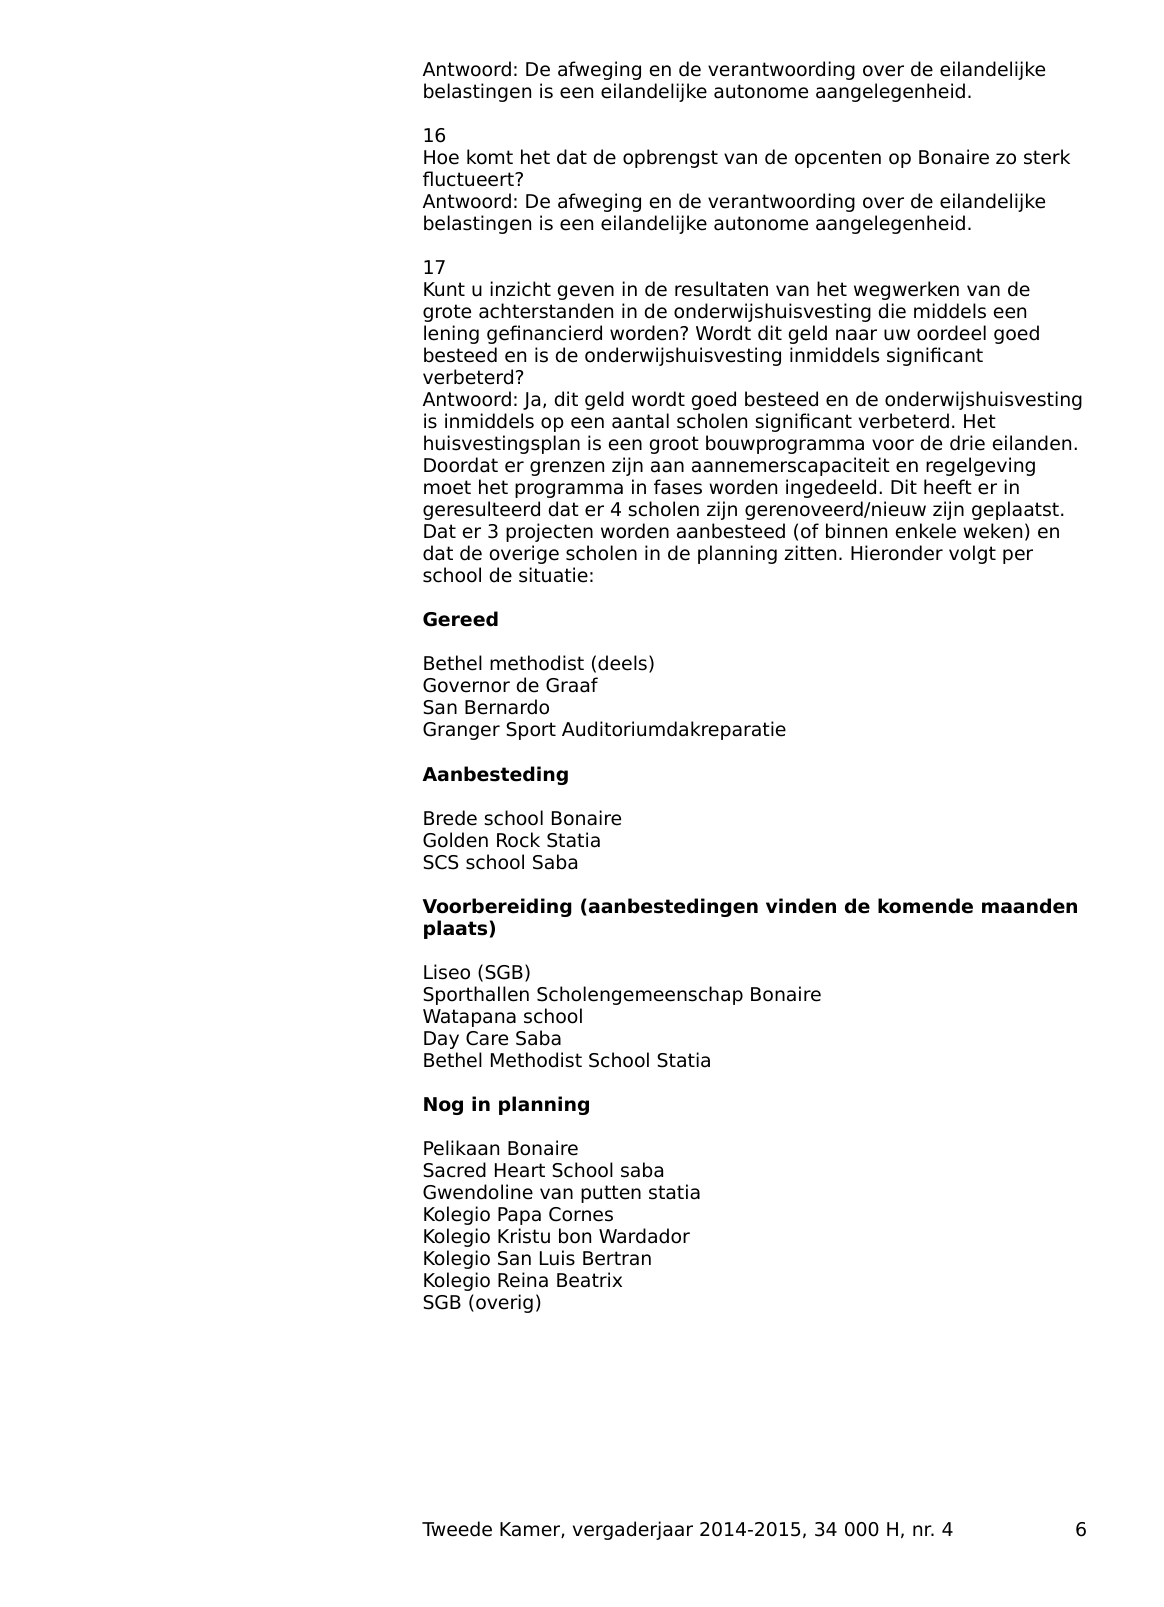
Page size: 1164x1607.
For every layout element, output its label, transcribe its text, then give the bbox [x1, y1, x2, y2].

text Bethel Methodist School Statia [422, 1050, 1087, 1072]
text Sporthallen Scholengemeenschap Bonaire [422, 984, 1087, 1006]
text Antwoord: De afweging en de verantwoording over de eilandelijke belastingen is een eilandelijke autonome aangelegenheid. [422, 191, 1087, 235]
text Kunt u inzicht geven in de resultaten van het wegwerken van de grote achterstanden in de onderwijshuisvesting die middels een lening gefinancierd worden? Wordt dit geld naar uw oordeel goed besteed en is de onderwijshuisvesting inmiddels significant verbeterd? [422, 279, 1087, 389]
text Pelikaan Bonaire [422, 1138, 1087, 1160]
text Antwoord: Ja, dit geld wordt goed besteed en de onderwijshuisvesting is inmiddels op een aantal scholen significant verbeterd. Het huisvestingsplan is een groot bouwprogramma voor de drie eilanden. Doordat er grenzen zijn aan aannemerscapaciteit en regelgeving moet het programma in fases worden ingedeeld. Dit heeft er in geresulteerd dat er 4 scholen zijn gerenoveerd/nieuw zijn geplaatst. Dat er 3 projecten worden aanbesteed (of binnen enkele weken) en dat de overige scholen in de planning zitten. Hieronder volgt per school de situatie: [422, 389, 1087, 587]
subtitle Aanbesteding [422, 763, 1087, 785]
text Liseo (SGB) [422, 962, 1087, 984]
text Bethel methodist (deels) [422, 653, 1087, 675]
subtitle Gereed [422, 609, 1087, 631]
subtitle Nog in planning [422, 1094, 1087, 1116]
text Granger Sport Auditoriumdakreparatie [422, 719, 1087, 741]
text Kolegio Reina Beatrix [422, 1270, 1087, 1292]
text Sacred Heart School saba [422, 1160, 1087, 1182]
text Golden Rock Statia [422, 829, 1087, 852]
text Kolegio Kristu bon Wardador [422, 1226, 1087, 1248]
text Hoe komt het dat de opbrengst van de opcenten op Bonaire zo sterk fluctueert? [422, 147, 1087, 191]
text Antwoord: De afweging en de verantwoording over de eilandelijke belastingen is een eilandelijke autonome aangelegenheid. [422, 59, 1087, 103]
subtitle Voorbereiding (aanbestedingen vinden de komende maanden plaats) [422, 896, 1087, 940]
text Kolegio Papa Cornes [422, 1204, 1087, 1226]
text 17 [422, 257, 1087, 279]
text Brede school Bonaire [422, 808, 1087, 829]
text Watapana school [422, 1006, 1087, 1028]
text Kolegio San Luis Bertran [422, 1248, 1087, 1270]
text San Bernardo [422, 697, 1087, 719]
text Governor de Graaf [422, 675, 1087, 697]
text 16 [422, 125, 1087, 147]
text Day Care Saba [422, 1028, 1087, 1050]
text SCS school Saba [422, 852, 1087, 873]
text SGB (overig) [422, 1292, 1087, 1314]
text Gwendoline van putten statia [422, 1182, 1087, 1204]
